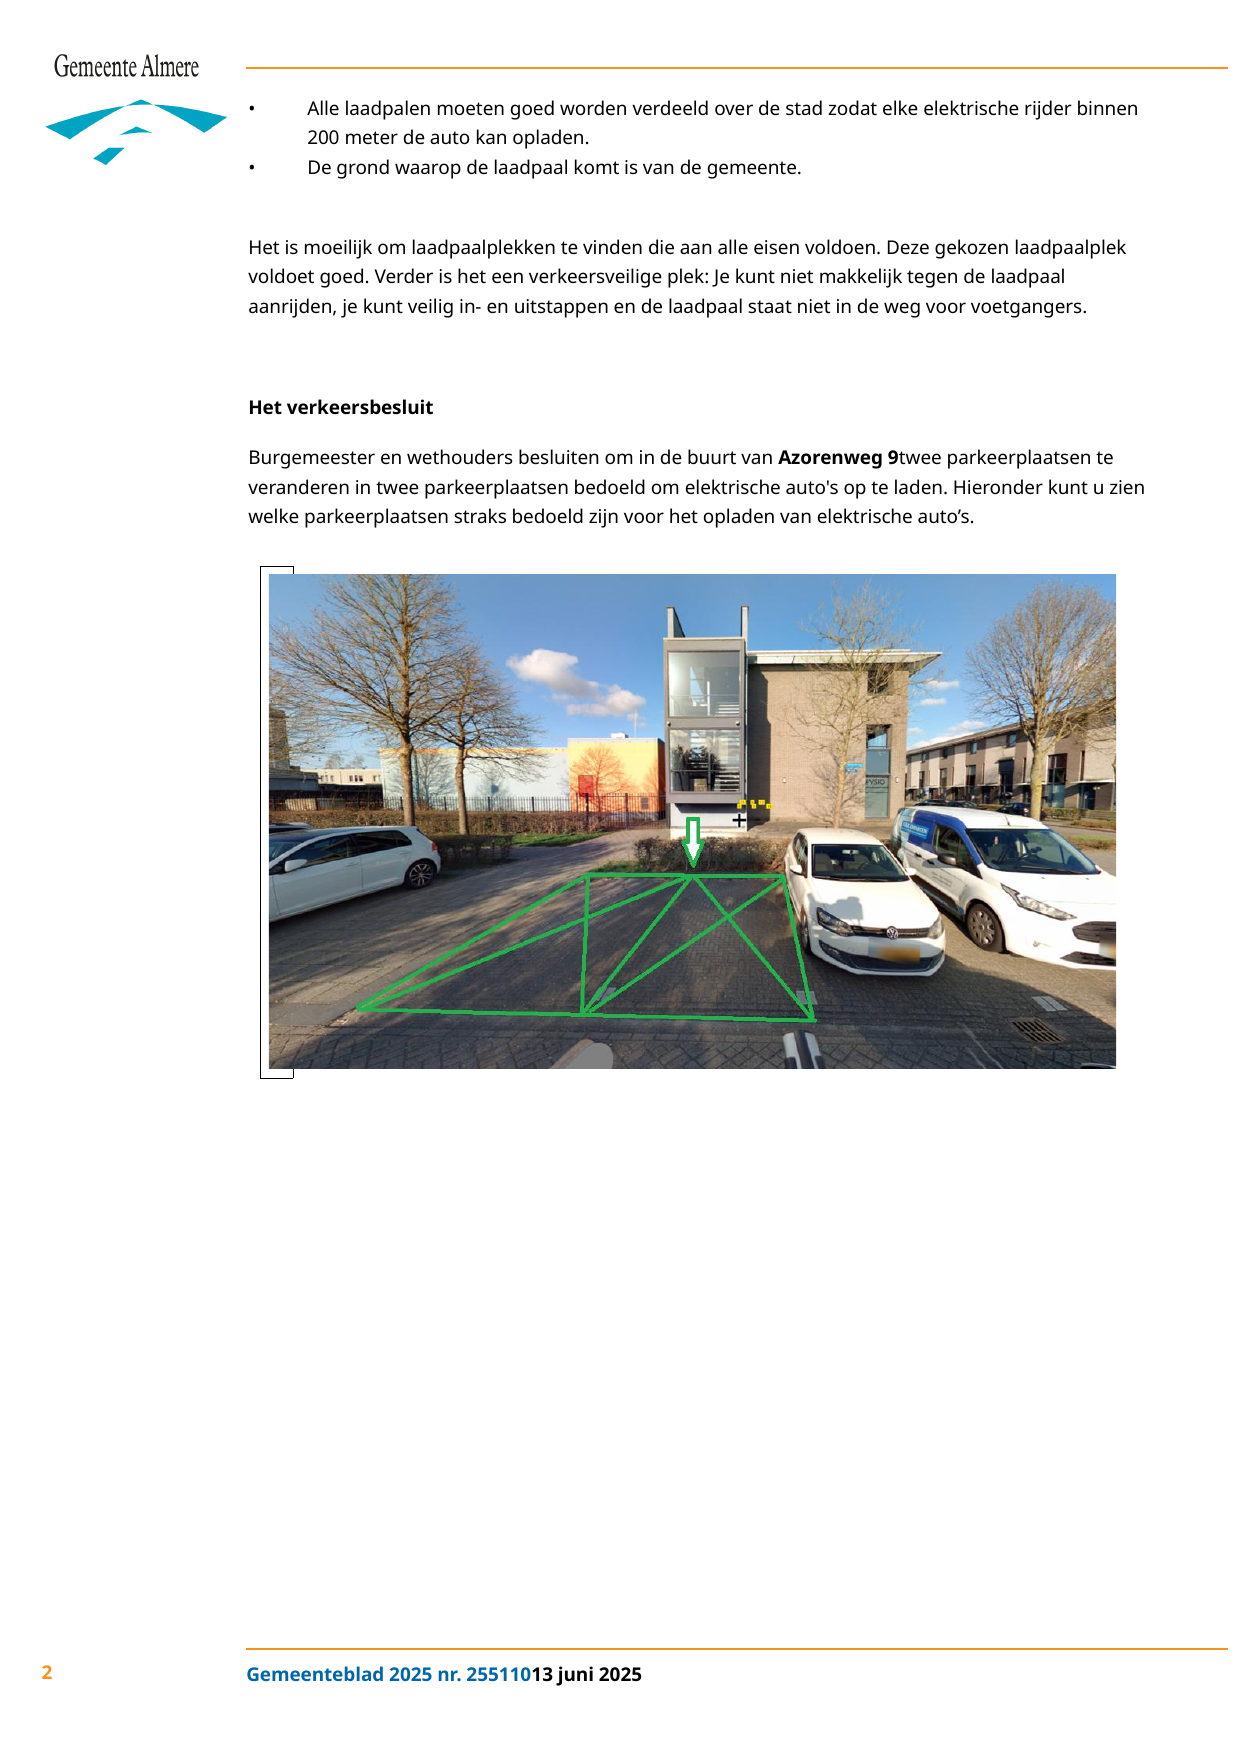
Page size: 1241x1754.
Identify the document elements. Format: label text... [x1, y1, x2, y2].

text Burgemeester en wethouders besluiten om in de buurt van Azorenweg 9twee parkeerplaatsen te veranderen in twee parkeerplaatsen bedoeld om elektrische auto's op te laden. Hieronder kunt u zien welke parkeerplaatsen straks bedoeld zijn voor het opladen van elektrische auto’s. [248, 444, 1152, 529]
text Het verkeersbesluit [248, 394, 1152, 420]
list De grond waarop de laadpaal komt is van de gemeente. [248, 154, 1152, 180]
text Het is moeilijk om laadpaalplekken te vinden die aan alle eisen voldoen. Deze gekozen laadpaalplek voldoet goed. Verder is het een verkeersveilige plek: Je kunt niet makkelijk tegen de laadpaal aanrijden, je kunt veilig in- en uitstappen en de laadpaal staat niet in de weg voor voetgangers. [248, 234, 1152, 319]
picture [41, 47, 231, 172]
list Alle laadpalen moeten goed worden verdeeld over de stad zodat elke elektrische rijder binnen 200 meter de auto kan opladen. [248, 95, 1152, 150]
picture [268, 574, 1117, 1069]
